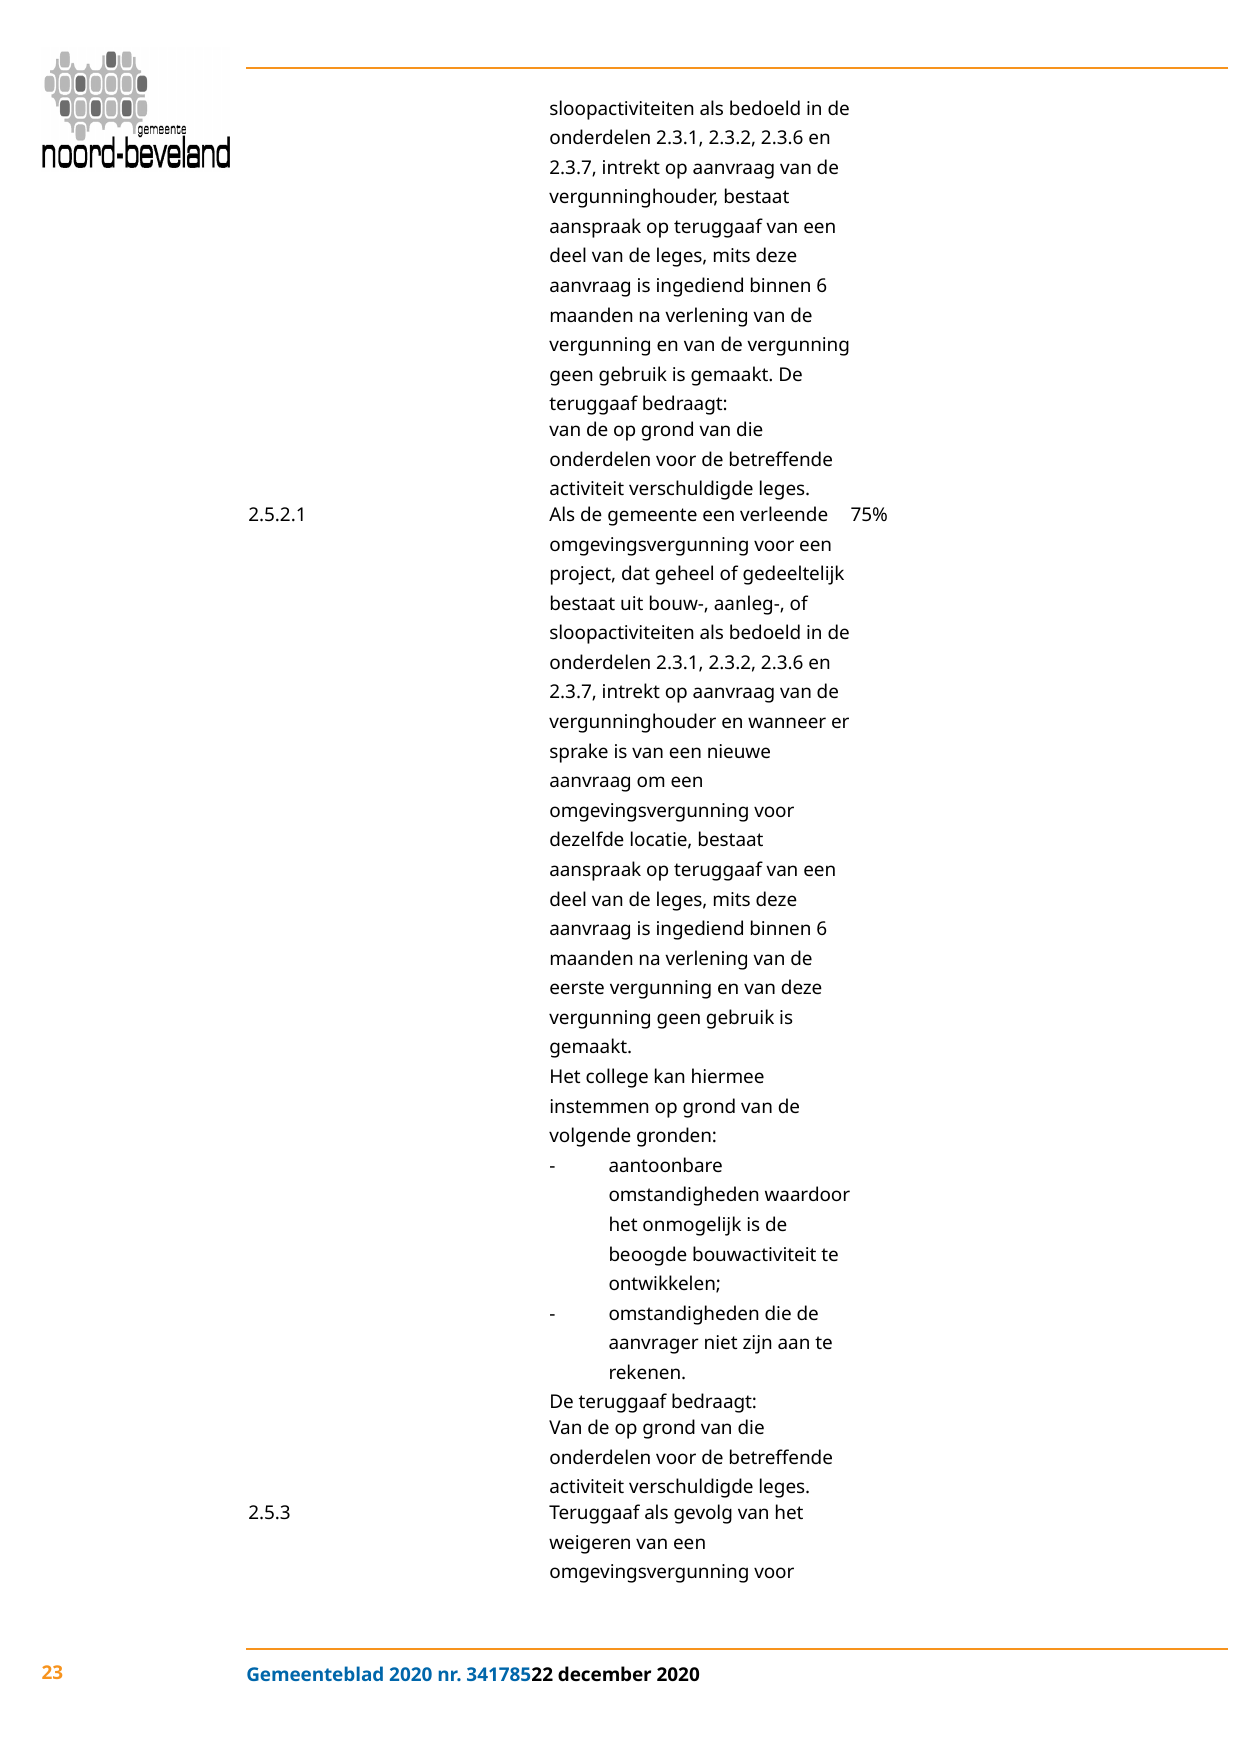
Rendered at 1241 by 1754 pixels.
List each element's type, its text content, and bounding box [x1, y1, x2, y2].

table_cell [850, 1499, 1152, 1584]
table_cell Van de op grond van die onderdelen voor de betreffende activiteit verschuldigde leges. [549, 1415, 850, 1499]
table_cell [248, 1415, 549, 1499]
table_cell [850, 95, 1152, 416]
table_cell [850, 416, 1152, 501]
picture [41, 47, 231, 172]
table_cell [248, 95, 549, 501]
table_cell Als de gemeente een verleende omgevingsvergunning voor een project, dat geheel of gedeeltelijk bestaat uit bouw-, aanleg-, of sloopactiviteiten als bedoeld in de onderdelen 2.3.1, 2.3.2, 2.3.6 en 2.3.7, intrekt op aanvraag van de vergunninghouder en wanneer er sprake is van een nieuwe aanvraag om een omgevingsvergunning voor dezelfde locatie, bestaat aanspraak op teruggaaf van een deel van de leges, mits deze aanvraag is ingediend binnen 6 maanden na verlening van de eerste vergunning en van deze vergunning geen gebruik is gemaakt. Het college kan hiermee instemmen op grond van de volgende gronden: aantoonbare omstandigheden waardoor het onmogelijk is de beoogde bouwactiviteit te ontwikkelen; omstandigheden die de aanvrager niet zijn aan te rekenen. De teruggaaf bedraagt: [549, 501, 850, 1414]
table_cell sloopactiviteiten als bedoeld in de onderdelen 2.3.1, 2.3.2, 2.3.6 en 2.3.7, intrekt op aanvraag van de vergunninghouder, bestaat aanspraak op teruggaaf van een deel van de leges, mits deze aanvraag is ingediend binnen 6 maanden na verlening van de vergunning en van de vergunning geen gebruik is gemaakt. De teruggaaf bedraagt: [549, 95, 850, 416]
table_cell van de op grond van die onderdelen voor de betreffende activiteit verschuldigde leges. [549, 416, 850, 501]
table_cell 2.5.3 [248, 1499, 549, 1584]
table_cell [850, 1415, 1152, 1499]
table_cell 2.5.2.1 [248, 501, 549, 1414]
table_cell 75% [850, 501, 1152, 1414]
table_cell Teruggaaf als gevolg van het weigeren van een omgevingsvergunning voor [549, 1499, 850, 1584]
